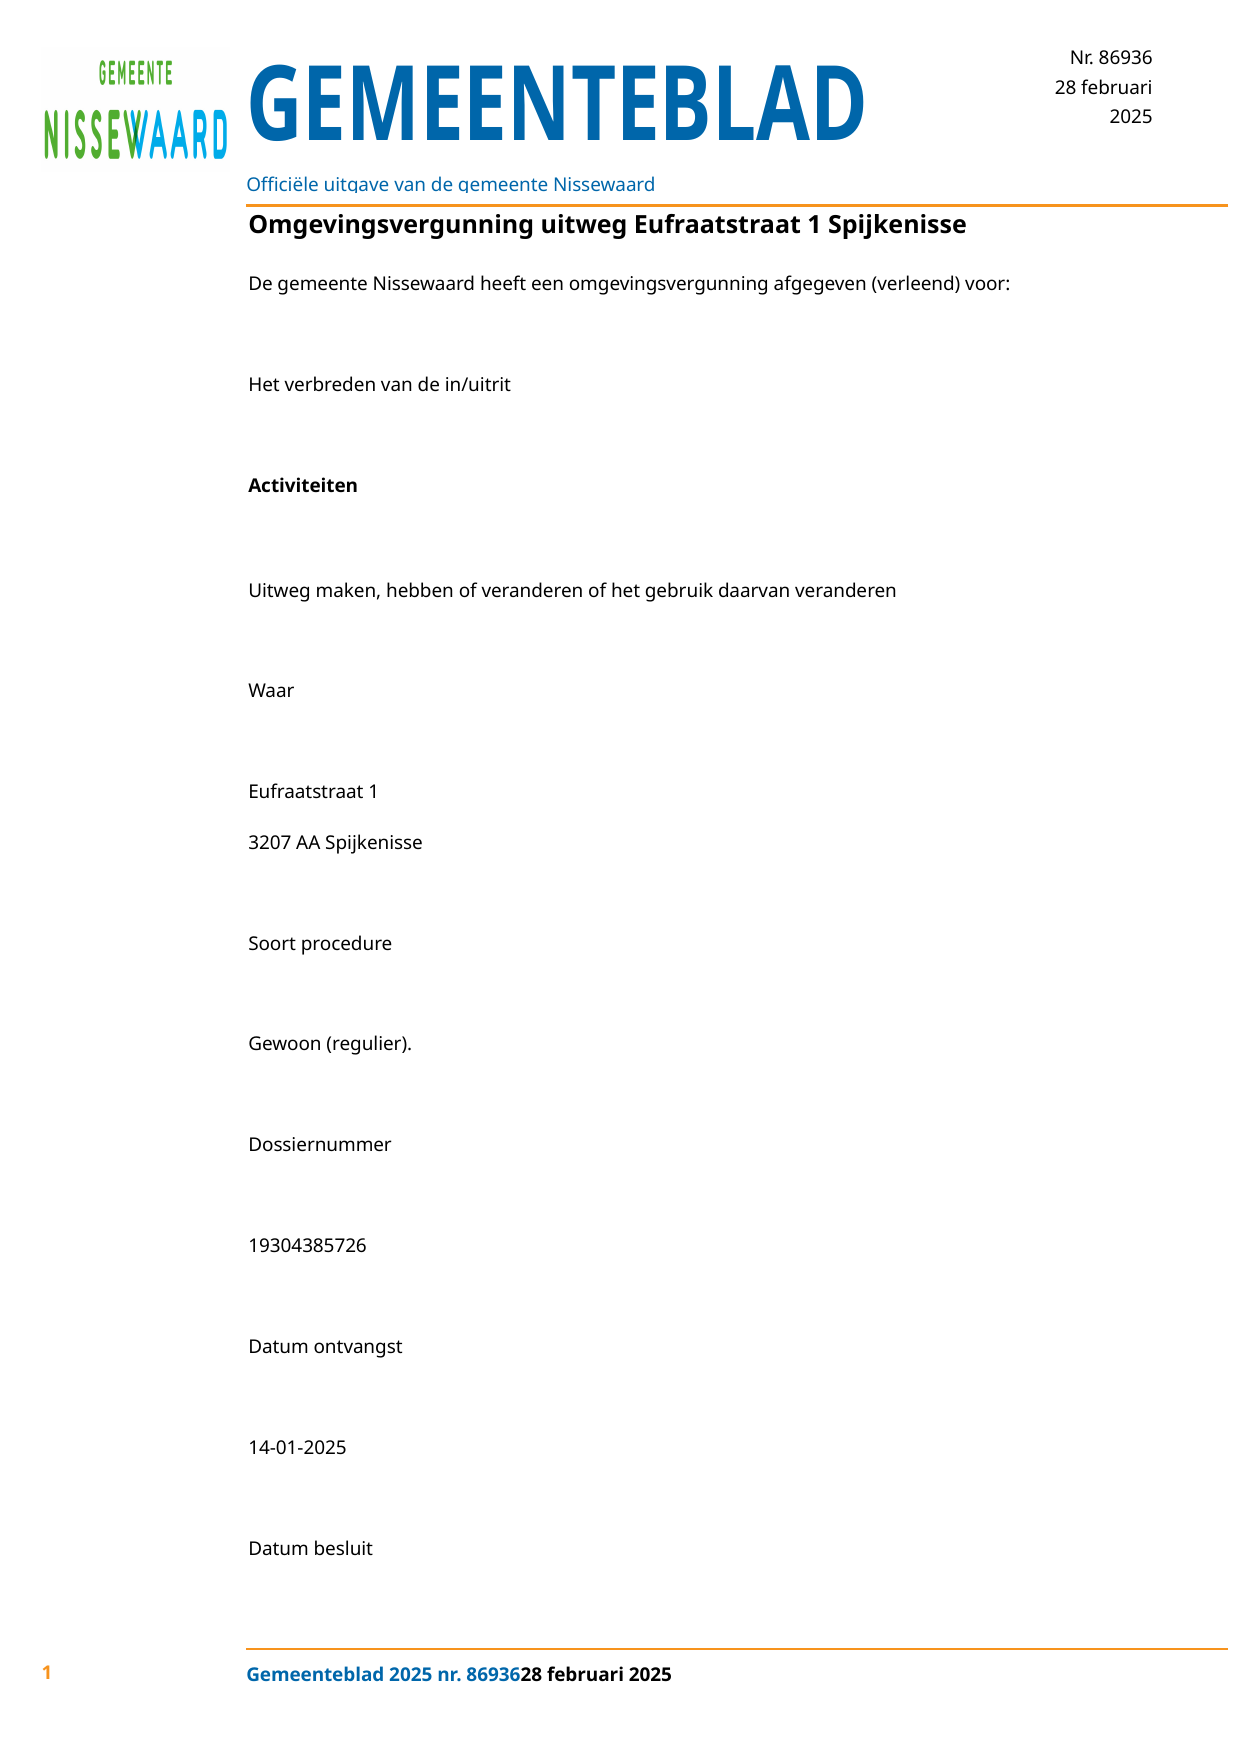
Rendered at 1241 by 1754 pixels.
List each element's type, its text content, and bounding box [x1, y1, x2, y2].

text Datum ontvangst [248, 1333, 1152, 1359]
text Activiteiten [248, 472, 1152, 498]
text Soort procedure [248, 930, 1152, 955]
text Eufraatstraat 1 [248, 778, 1152, 804]
text De gemeente Nissewaard heeft een omgevingsvergunning afgegeven (verleend) voor: [248, 270, 1152, 296]
text 19304385726 [248, 1232, 1152, 1258]
text 14-01-2025 [248, 1434, 1152, 1459]
text Het verbreden van de in/uitrit [248, 371, 1152, 397]
text 3207 AA Spijkenisse [248, 829, 1152, 854]
picture [41, 47, 231, 172]
text Omgevingsvergunning uitweg Eufraatstraat 1 Spijkenisse [248, 207, 1152, 241]
text Waar [248, 678, 1152, 703]
text Uitweg maken, hebben of veranderen of het gebruik daarvan veranderen [248, 577, 1152, 602]
text ﻿ [248, 522, 1152, 552]
text Dossiernummer [248, 1131, 1152, 1157]
text Gewoon (regulier). [248, 1031, 1152, 1056]
text Datum besluit [248, 1535, 1152, 1560]
